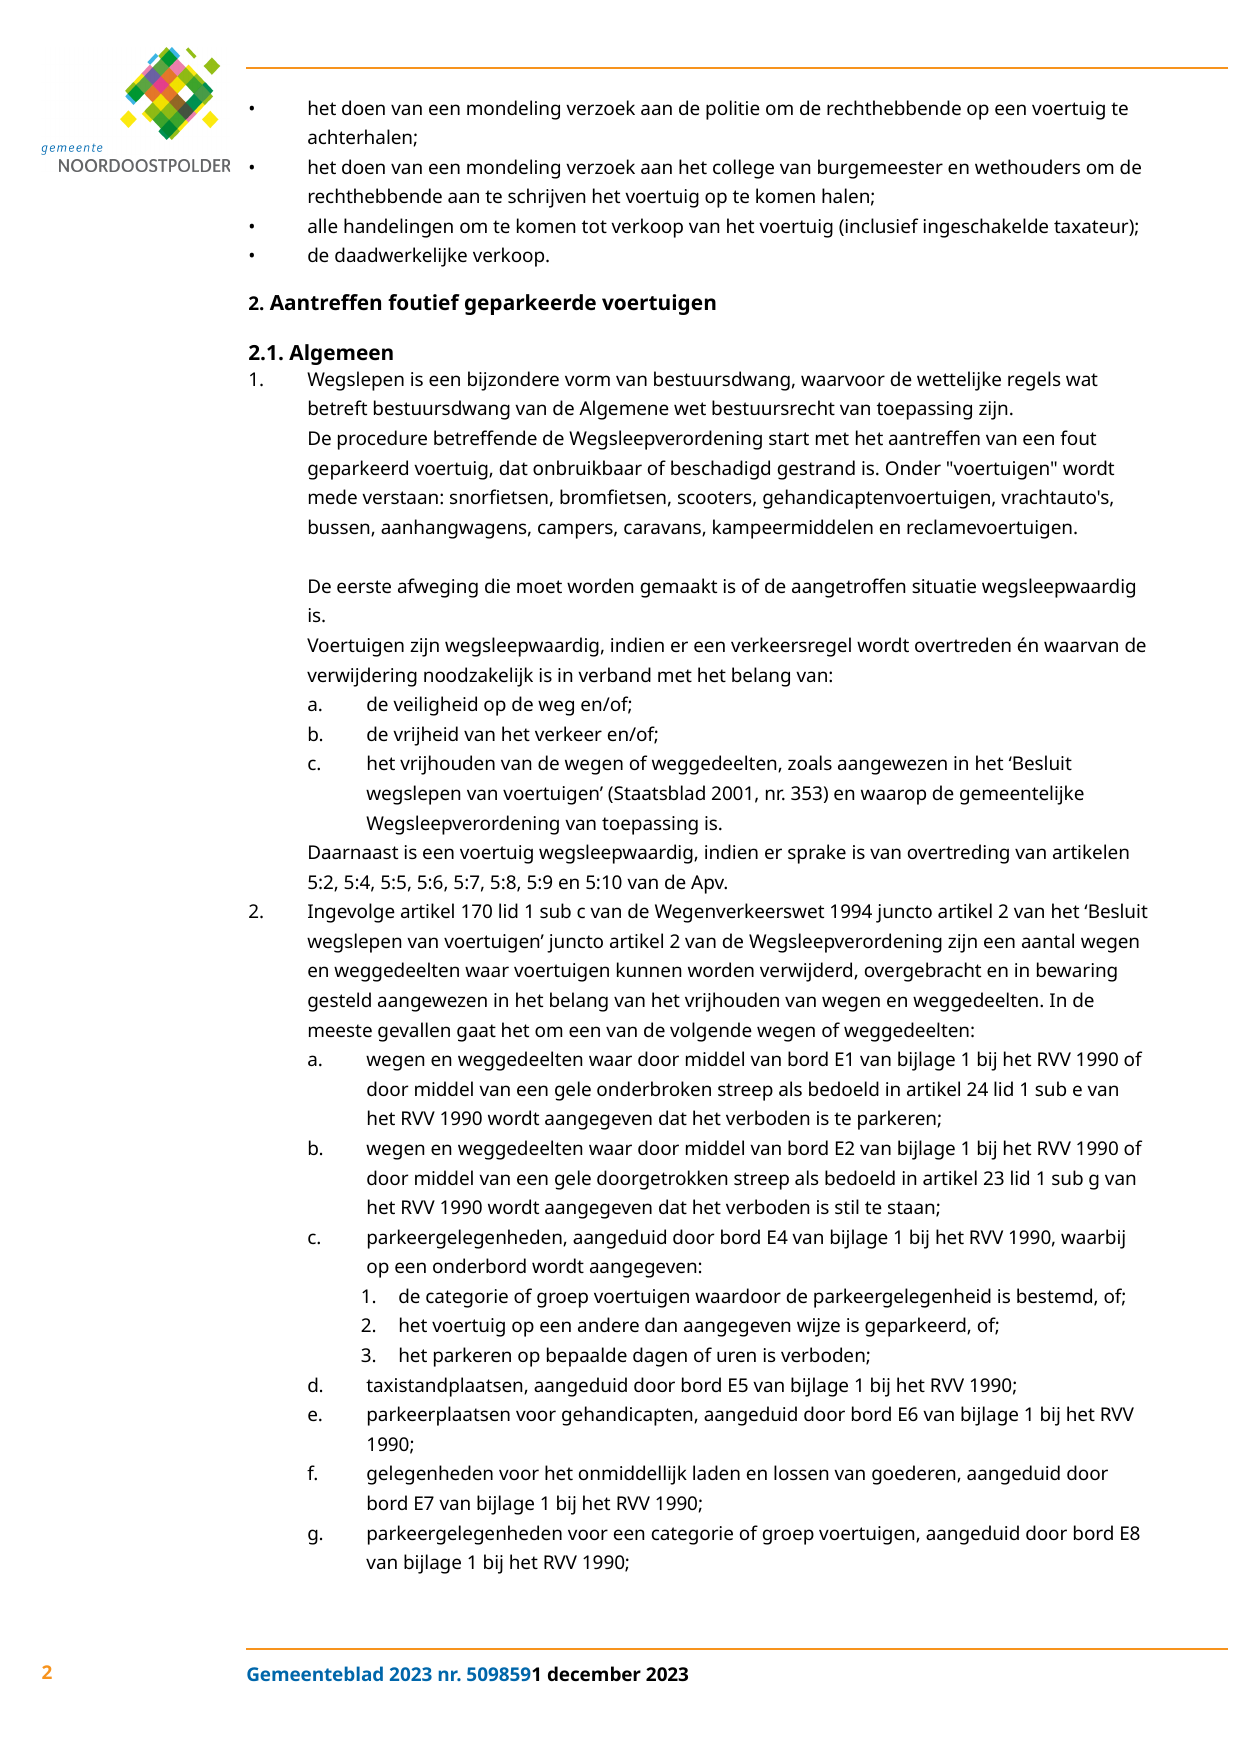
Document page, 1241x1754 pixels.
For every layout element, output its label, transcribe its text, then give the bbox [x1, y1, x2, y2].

text 2. Aantreffen foutief geparkeerde voertuigen [248, 288, 1152, 317]
list Daarnaast is een voertuig wegsleepwaardig, indien er sprake is van overtreding van artikelen 5:2, 5:4, 5:5, 5:6, 5:7, 5:8, 5:9 en 5:10 van de Apv. [248, 839, 1152, 895]
list wegen en weggedeelten waar door middel van bord E1 van bijlage 1 bij het RVV 1990 of door middel van een gele onderbroken streep als bedoeld in artikel 24 lid 1 sub e van het RVV 1990 wordt aangegeven dat het verboden is te parkeren; [307, 1046, 1152, 1131]
list de vrijheid van het verkeer en/of; [307, 721, 1152, 747]
list het doen van een mondeling verzoek aan de politie om de rechthebbende op een voertuig te achterhalen; [248, 95, 1152, 150]
list De eerste afweging die moet worden gemaakt is of de aangetroffen situatie wegsleepwaardig is. [248, 573, 1152, 628]
list de veiligheid op de weg en/of; [307, 691, 1152, 717]
list het voertuig op een andere dan aangegeven wijze is geparkeerd, of; [361, 1313, 1152, 1338]
text 2.1. Algemeen [248, 338, 1152, 366]
list parkeerplaatsen voor gehandicapten, aangeduid door bord E6 van bijlage 1 bij het RVV 1990; [307, 1401, 1152, 1457]
list gelegenheden voor het onmiddellijk laden en lossen van goederen, aangeduid door bord E7 van bijlage 1 bij het RVV 1990; [307, 1461, 1152, 1516]
list Wegslepen is een bijzondere vorm van bestuursdwang, waarvoor de wettelijke regels wat betreft bestuursdwang van de Algemene wet bestuursrecht van toepassing zijn. [248, 366, 1152, 421]
list het doen van een mondeling verzoek aan het college van burgemeester en wethouders om de rechthebbende aan te schrijven het voertuig op te komen halen; [248, 154, 1152, 209]
list het parkeren op bepaalde dagen of uren is verboden; [361, 1342, 1152, 1368]
list het vrijhouden van de wegen of weggedeelten, zoals aangewezen in het ‘Besluit wegslepen van voertuigen’ (Staatsblad 2001, nr. 353) en waarop de gemeentelijke Wegsleepverordening van toepassing is. [307, 751, 1152, 836]
list Voertuigen zijn wegsleepwaardig, indien er een verkeersregel wordt overtreden én waarvan de verwijdering noodzakelijk is in verband met het belang van: [248, 632, 1152, 688]
list taxistandplaatsen, aangeduid door bord E5 van bijlage 1 bij het RVV 1990; [307, 1372, 1152, 1398]
list parkeergelegenheden voor een categorie of groep voertuigen, aangeduid door bord E8 van bijlage 1 bij het RVV 1990; [307, 1520, 1152, 1575]
list wegen en weggedeelten waar door middel van bord E2 van bijlage 1 bij het RVV 1990 of door middel van een gele doorgetrokken streep als bedoeld in artikel 23 lid 1 sub g van het RVV 1990 wordt aangegeven dat het verboden is stil te staan; [307, 1135, 1152, 1220]
list alle handelingen om te komen tot verkoop van het voertuig (inclusief ingeschakelde taxateur); [248, 213, 1152, 239]
list de daadwerkelijke verkoop. [248, 243, 1152, 268]
picture [41, 47, 231, 172]
list Ingevolge artikel 170 lid 1 sub c van de Wegenverkeerswet 1994 juncto artikel 2 van het ‘Besluit wegslepen van voertuigen’ juncto artikel 2 van de Wegsleepverordening zijn een aantal wegen en weggedeelten waar voertuigen kunnen worden verwijderd, overgebracht en in bewaring gesteld aangewezen in het belang van het vrijhouden van wegen en weggedeelten. In de meeste gevallen gaat het om een van de volgende wegen of weggedeelten: [248, 898, 1152, 1043]
list De procedure betreffende de Wegsleepverordening start met het aantreffen van een fout geparkeerd voertuig, dat onbruikbaar of beschadigd gestrand is. Onder "voertuigen" wordt mede verstaan: snorfietsen, bromfietsen, scooters, gehandicaptenvoertuigen, vrachtauto's, bussen, aanhangwagens, campers, caravans, kampeermiddelen en reclamevoertuigen. [248, 425, 1152, 540]
list parkeergelegenheden, aangeduid door bord E4 van bijlage 1 bij het RVV 1990, waarbij op een onderbord wordt aangegeven: [307, 1224, 1152, 1279]
list de categorie of groep voertuigen waardoor de parkeergelegenheid is bestemd, of; [361, 1283, 1152, 1309]
